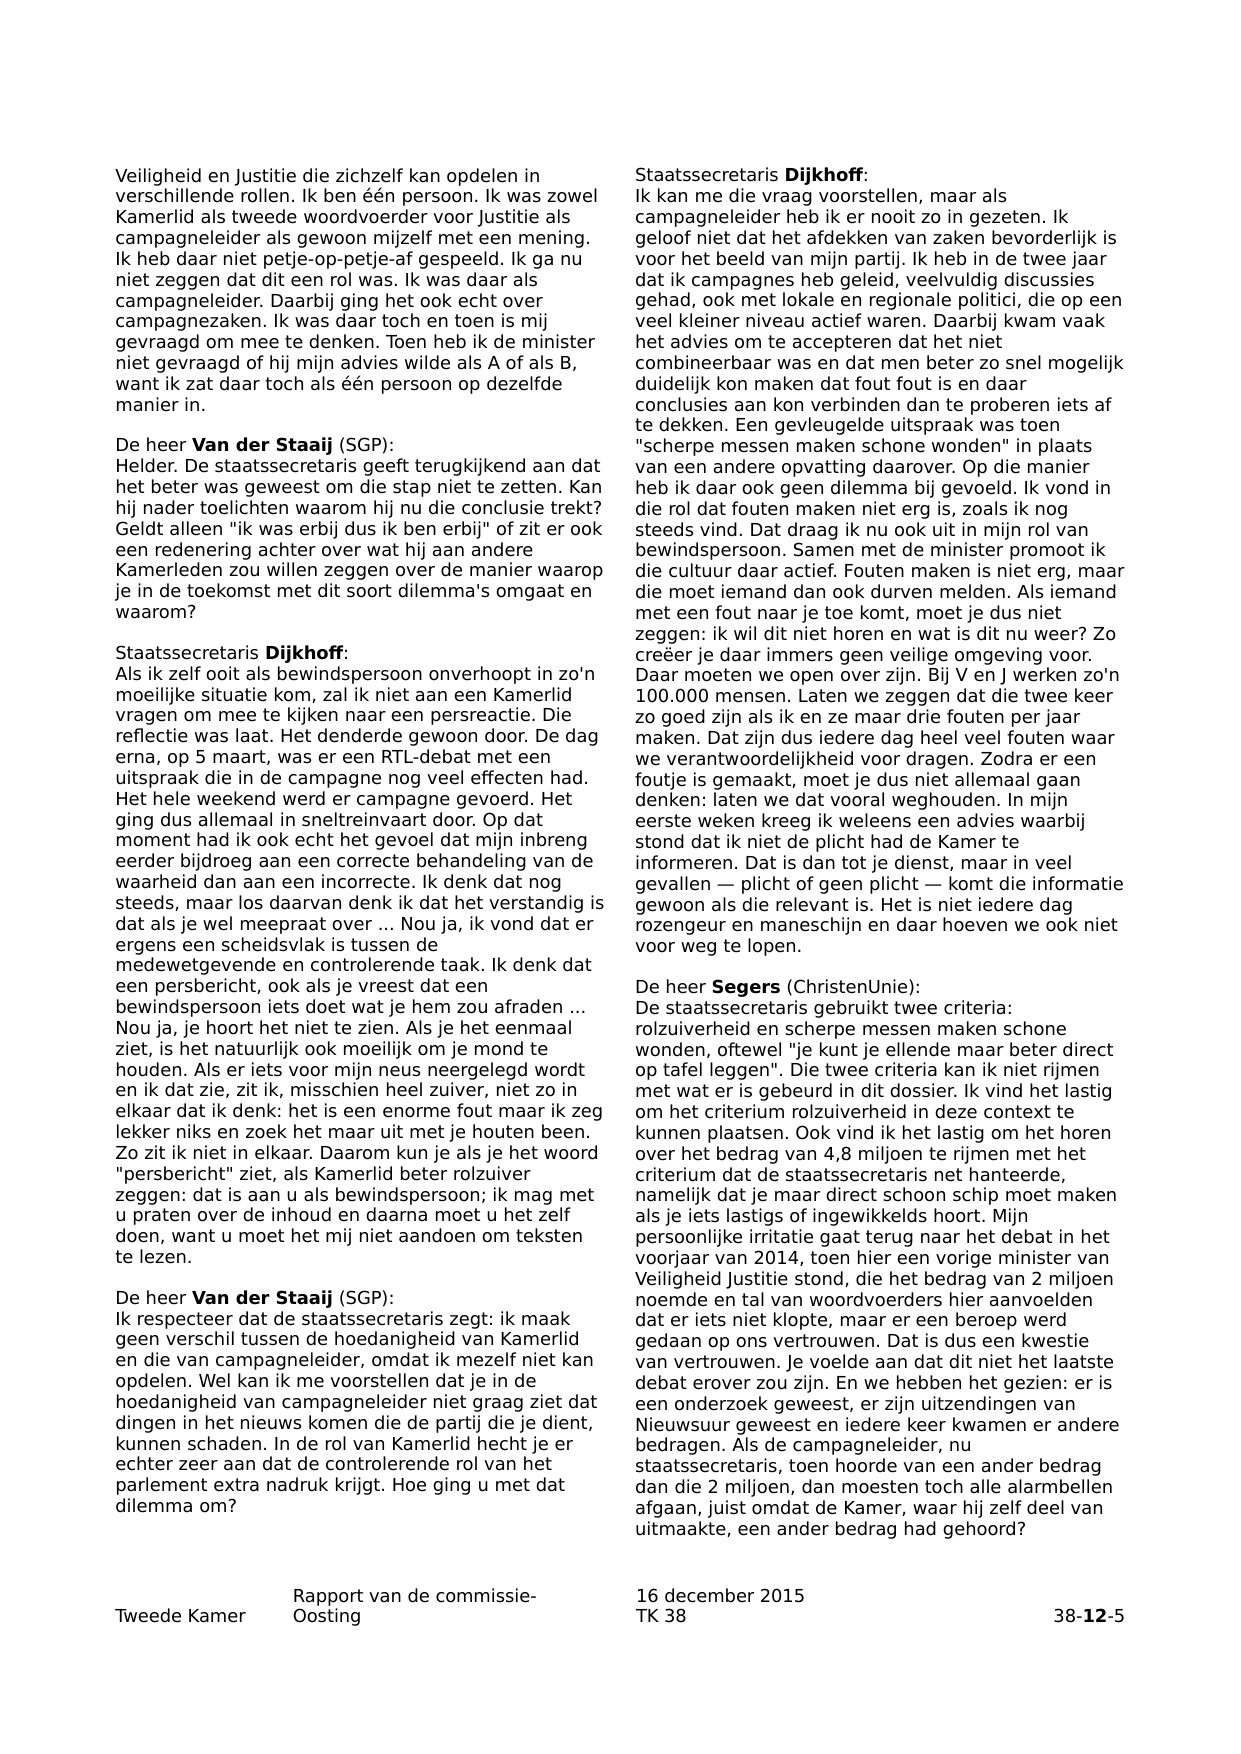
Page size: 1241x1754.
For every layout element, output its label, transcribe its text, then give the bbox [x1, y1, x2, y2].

text Staatssecretaris Dijkhoff: [115, 643, 605, 663]
text Staatssecretaris Dijkhoff: [635, 165, 1125, 186]
text Veiligheid en Justitie die zichzelf kan opdelen in verschillende rollen. Ik ben één persoon. Ik was zowel Kamerlid als tweede woordvoerder voor Justitie als campagneleider als gewoon mijzelf met een mening. Ik heb daar niet petje-op-petje-af gespeeld. Ik ga nu niet zeggen dat dit een rol was. Ik was daar als campagneleider. Daarbij ging het ook echt over campagnezaken. Ik was daar toch en toen is mij gevraagd om mee te denken. Toen heb ik de minister niet gevraagd of hij mijn advies wilde als A of als B, want ik zat daar toch als één persoon op dezelfde manier in. [115, 165, 605, 415]
text De heer Segers (ChristenUnie): [635, 977, 1125, 998]
text Helder. De staatssecretaris geeft terugkijkend aan dat het beter was geweest om die stap niet te zetten. Kan hij nader toelichten waarom hij nu die conclusie trekt? Geldt alleen "ik was erbij dus ik ben erbij" of zit er ook een redenering achter over wat hij aan andere Kamerleden zou willen zeggen over de manier waarop je in de toekomst met dit soort dilemma's omgaat en waarom? [115, 456, 605, 623]
text Ik kan me die vraag voorstellen, maar als campagneleider heb ik er nooit zo in gezeten. Ik geloof niet dat het afdekken van zaken bevorderlijk is voor het beeld van mijn partij. Ik heb in de twee jaar dat ik campagnes heb geleid, veelvuldig discussies gehad, ook met lokale en regionale politici, die op een veel kleiner niveau actief waren. Daarbij kwam vaak het advies om te accepteren dat het niet combineerbaar was en dat men beter zo snel mogelijk duidelijk kon maken dat fout fout is en daar conclusies aan kon verbinden dan te proberen iets af te dekken. Een gevleugelde uitspraak was toen "scherpe messen maken schone wonden" in plaats van een andere opvatting daarover. Op die manier heb ik daar ook geen dilemma bij gevoeld. Ik vond in die rol dat fouten maken niet erg is, zoals ik nog steeds vind. Dat draag ik nu ook uit in mijn rol van bewindspersoon. Samen met de minister promoot ik die cultuur daar actief. Fouten maken is niet erg, maar die moet iemand dan ook durven melden. Als iemand met een fout naar je toe komt, moet je dus niet zeggen: ik wil dit niet horen en wat is dit nu weer? Zo creëer je daar immers geen veilige omgeving voor. Daar moeten we open over zijn. Bij V en J werken zo'n 100.000 mensen. Laten we zeggen dat die twee keer zo goed zijn als ik en ze maar drie fouten per jaar maken. Dat zijn dus iedere dag heel veel fouten waar we verantwoordelijkheid voor dragen. Zodra er een foutje is gemaakt, moet je dus niet allemaal gaan denken: laten we dat vooral weghouden. In mijn eerste weken kreeg ik weleens een advies waarbij stond dat ik niet de plicht had de Kamer te informeren. Dat is dan tot je dienst, maar in veel gevallen — plicht of geen plicht — komt die informatie gewoon als die relevant is. Het is niet iedere dag rozengeur en maneschijn en daar hoeven we ook niet voor weg te lopen. [635, 186, 1125, 957]
text Als ik zelf ooit als bewindspersoon onverhoopt in zo'n moeilijke situatie kom, zal ik niet aan een Kamerlid vragen om mee te kijken naar een persreactie. Die reflectie was laat. Het denderde gewoon door. De dag erna, op 5 maart, was er een RTL-debat met een uitspraak die in de campagne nog veel effecten had. Het hele weekend werd er campagne gevoerd. Het ging dus allemaal in sneltreinvaart door. Op dat moment had ik ook echt het gevoel dat mijn inbreng eerder bijdroeg aan een correcte behandeling van de waarheid dan aan een incorrecte. Ik denk dat nog steeds, maar los daarvan denk ik dat het verstandig is dat als je wel meepraat over ... Nou ja, ik vond dat er ergens een scheidsvlak is tussen de medewetgevende en controlerende taak. Ik denk dat een persbericht, ook als je vreest dat een bewindspersoon iets doet wat je hem zou afraden ... Nou ja, je hoort het niet te zien. Als je het eenmaal ziet, is het natuurlijk ook moeilijk om je mond te houden. Als er iets voor mijn neus neergelegd wordt en ik dat zie, zit ik, misschien heel zuiver, niet zo in elkaar dat ik denk: het is een enorme fout maar ik zeg lekker niks en zoek het maar uit met je houten been. Zo zit ik niet in elkaar. Daarom kun je als je het woord "persbericht" ziet, als Kamerlid beter rolzuiver zeggen: dat is aan u als bewindspersoon; ik mag met u praten over de inhoud en daarna moet u het zelf doen, want u moet het mij niet aandoen om teksten te lezen. [115, 663, 605, 1268]
text De heer Van der Staaij (SGP): [115, 1288, 605, 1308]
text Ik respecteer dat de staatssecretaris zegt: ik maak geen verschil tussen de hoedanigheid van Kamerlid en die van campagneleider, omdat ik mezelf niet kan opdelen. Wel kan ik me voorstellen dat je in de hoedanigheid van campagneleider niet graag ziet dat dingen in het nieuws komen die de partij die je dient, kunnen schaden. In de rol van Kamerlid hecht je er echter zeer aan dat de controlerende rol van het parlement extra nadruk krijgt. Hoe ging u met dat dilemma om? [115, 1308, 605, 1517]
text De heer Van der Staaij (SGP): [115, 435, 605, 456]
text De staatssecretaris gebruikt twee criteria: rolzuiverheid en scherpe messen maken schone wonden, oftewel "je kunt je ellende maar beter direct op tafel leggen". Die twee criteria kan ik niet rijmen met wat er is gebeurd in dit dossier. Ik vind het lastig om het criterium rolzuiverheid in deze context te kunnen plaatsen. Ook vind ik het lastig om het horen over het bedrag van 4,8 miljoen te rijmen met het criterium dat de staatssecretaris net hanteerde, namelijk dat je maar direct schoon schip moet maken als je iets lastigs of ingewikkelds hoort. Mijn persoonlijke irritatie gaat terug naar het debat in het voorjaar van 2014, toen hier een vorige minister van Veiligheid Justitie stond, die het bedrag van 2 miljoen noemde en tal van woordvoerders hier aanvoelden dat er iets niet klopte, maar er een beroep werd gedaan op ons vertrouwen. Dat is dus een kwestie van vertrouwen. Je voelde aan dat dit niet het laatste debat erover zou zijn. En we hebben het gezien: er is een onderzoek geweest, er zijn uitzendingen van Nieuwsuur geweest en iedere keer kwamen er andere bedragen. Als de campagneleider, nu staatssecretaris, toen hoorde van een ander bedrag dan die 2 miljoen, dan moesten toch alle alarmbellen afgaan, juist omdat de Kamer, waar hij zelf deel van uitmaakte, een ander bedrag had gehoord? [635, 998, 1125, 1539]
